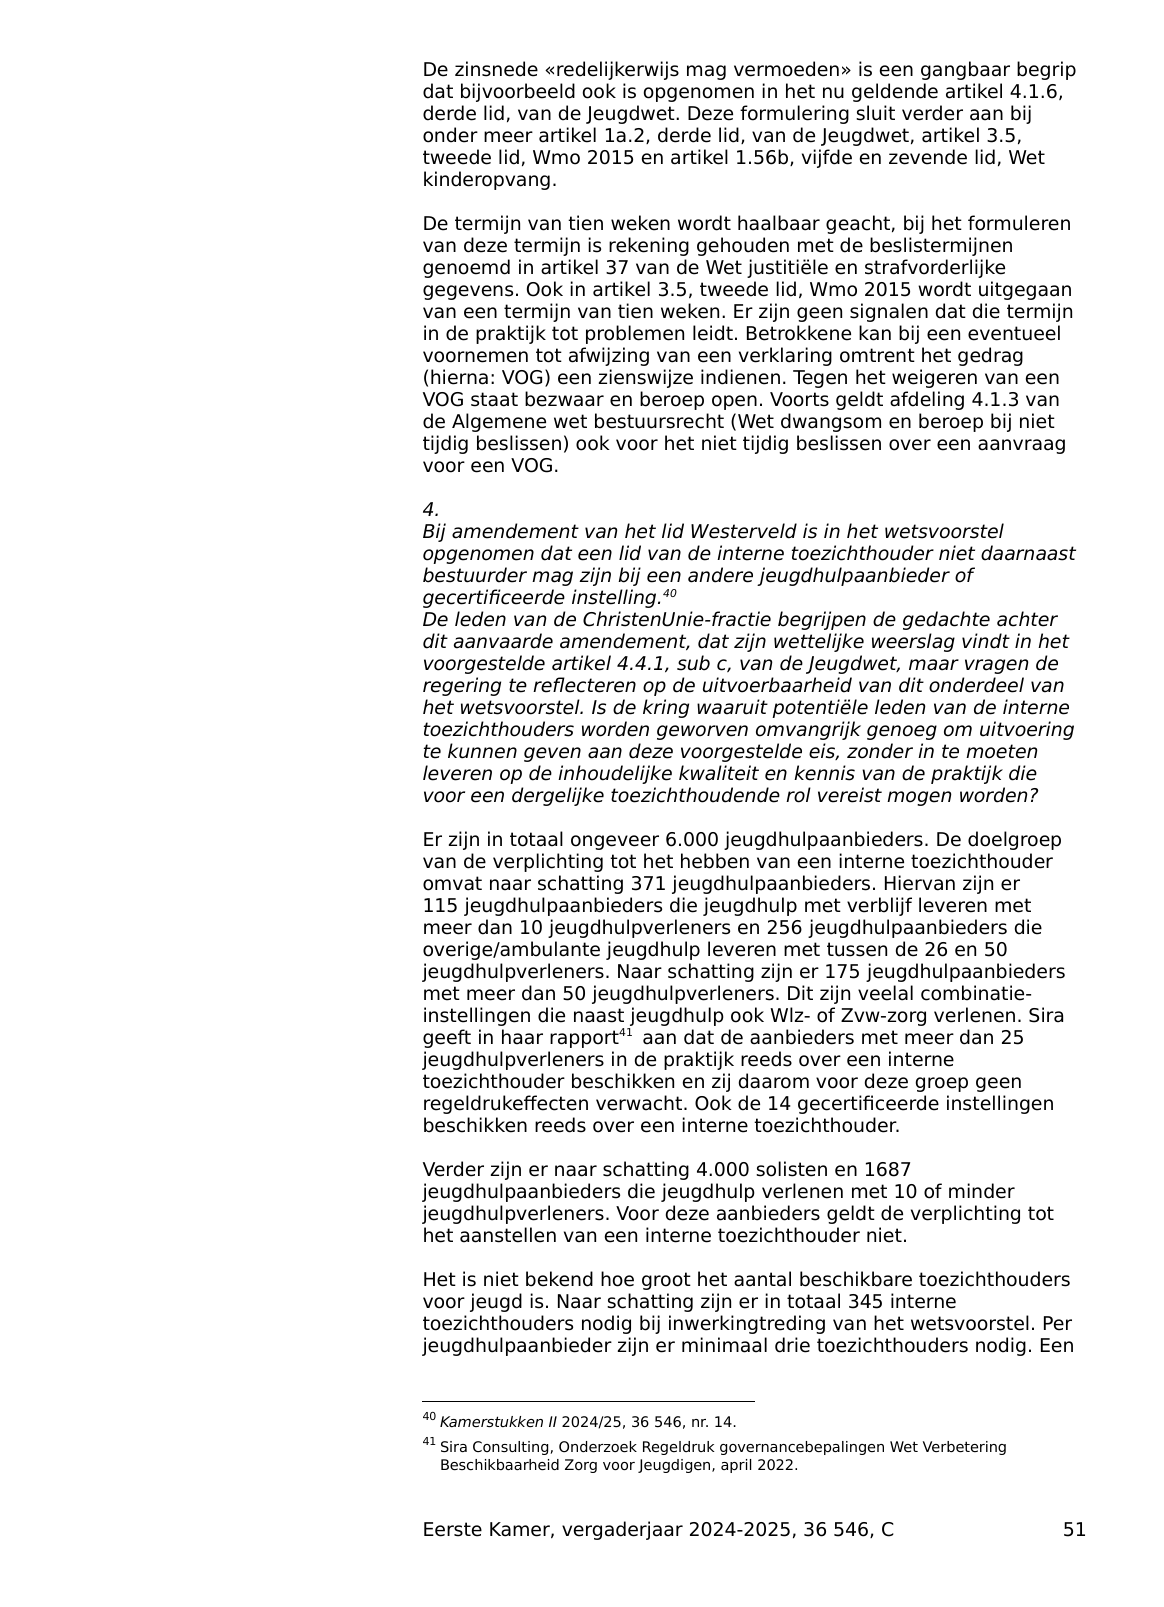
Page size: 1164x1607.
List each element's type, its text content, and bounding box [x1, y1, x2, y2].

text Verder zijn er naar schatting 4.000 solisten en 1687 jeugdhulpaanbieders die jeugdhulp verlenen met 10 of minder jeugdhulpverleners. Voor deze aanbieders geldt de verplichting tot het aanstellen van een interne toezichthouder niet. [422, 1159, 1087, 1247]
text Sira Consulting, Onderzoek Regeldruk governancebepalingen Wet Verbetering Beschikbaarheid Zorg voor Jeugdigen, april 2022. [422, 1435, 1087, 1474]
text Bij amendement van het lid Westerveld is in het wetsvoorstel opgenomen dat een lid van de interne toezichthouder niet daarnaast bestuurder mag zijn bij een andere jeugdhulpaanbieder of gecertificeerde instelling. [422, 521, 1087, 609]
text De zinsnede «redelijkerwijs mag vermoeden» is een gangbaar begrip dat bijvoorbeeld ook is opgenomen in het nu geldende artikel 4.1.6, derde lid, van de Jeugdwet. Deze formulering sluit verder aan bij onder meer artikel 1a.2, derde lid, van de Jeugdwet, artikel 3.5, tweede lid, Wmo 2015 en artikel 1.56b, vijfde en zevende lid, Wet kinderopvang. [422, 59, 1087, 191]
text De termijn van tien weken wordt haalbaar geacht, bij het formuleren van deze termijn is rekening gehouden met de beslistermijnen genoemd in artikel 37 van de Wet justitiële en strafvorderlijke gegevens. Ook in artikel 3.5, tweede lid, Wmo 2015 wordt uitgegaan van een termijn van tien weken. Er zijn geen signalen dat die termijn in de praktijk tot problemen leidt. Betrokkene kan bij een eventueel voornemen tot afwijzing van een verklaring omtrent het gedrag (hierna: VOG) een zienswijze indienen. Tegen het weigeren van een VOG staat bezwaar en beroep open. Voorts geldt afdeling 4.1.3 van de Algemene wet bestuursrecht (Wet dwangsom en beroep bij niet tijdig beslissen) ook voor het niet tijdig beslissen over een aanvraag voor een VOG. [422, 213, 1087, 477]
text Er zijn in totaal ongeveer 6.000 jeugdhulpaanbieders. De doelgroep van de verplichting tot het hebben van een interne toezichthouder omvat naar schatting 371 jeugdhulpaanbieders. Hiervan zijn er 115 jeugdhulpaanbieders die jeugdhulp met verblijf leveren met meer dan 10 jeugdhulpverleners en 256 jeugdhulpaanbieders die overige/ambulante jeugdhulp leveren met tussen de 26 en 50 jeugdhulpverleners. Naar schatting zijn er 175 jeugdhulpaanbieders met meer dan 50 jeugdhulpverleners. Dit zijn veelal combinatie-instellingen die naast jeugdhulp ook Wlz- of Zvw-zorg verlenen. Sira geeft in haar rapport aan dat de aanbieders met meer dan 25 jeugdhulpverleners in de praktijk reeds over een interne toezichthouder beschikken en zij daarom voor deze groep geen regeldrukeffecten verwacht. Ook de 14 gecertificeerde instellingen beschikken reeds over een interne toezichthouder. [422, 829, 1087, 1137]
text De leden van de ChristenUnie-fractie begrijpen de gedachte achter dit aanvaarde amendement, dat zijn wettelijke weerslag vindt in het voorgestelde artikel 4.4.1, sub c, van de Jeugdwet, maar vragen de regering te reflecteren op de uitvoerbaarheid van dit onderdeel van het wetsvoorstel. Is de kring waaruit potentiële leden van de interne toezichthouders worden geworven omvangrijk genoeg om uitvoering te kunnen geven aan deze voorgestelde eis, zonder in te moeten leveren op de inhoudelijke kwaliteit en kennis van de praktijk die voor een dergelijke toezichthoudende rol vereist mogen worden? [422, 609, 1087, 807]
text Kamerstukken II 2024/25, 36 546, nr. 14. [422, 1410, 1087, 1432]
text 4. [422, 499, 1087, 521]
text Het is niet bekend hoe groot het aantal beschikbare toezichthouders voor jeugd is. Naar schatting zijn er in totaal 345 interne toezichthouders nodig bij inwerkingtreding van het wetsvoorstel. Per jeugdhulpaanbieder zijn er minimaal drie toezichthouders nodig. Een [422, 1269, 1087, 1357]
